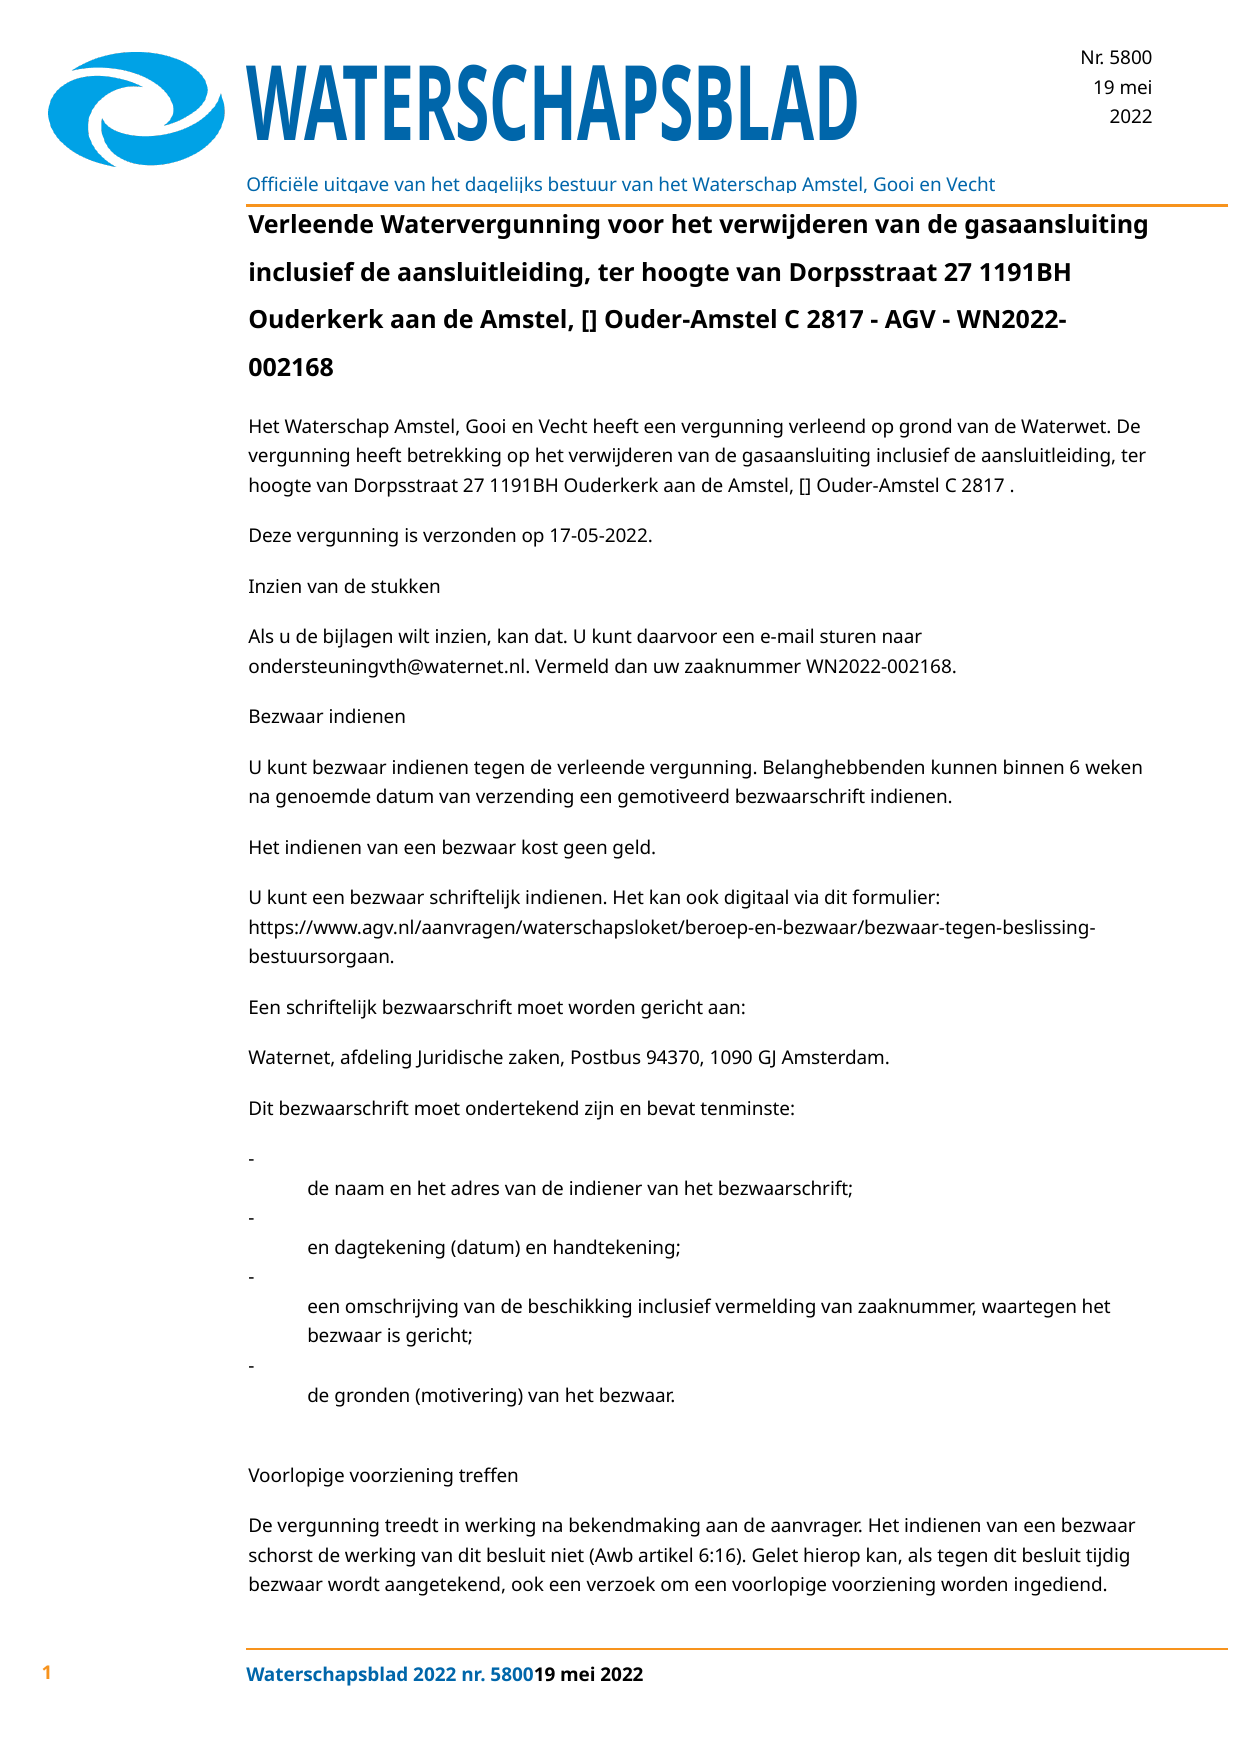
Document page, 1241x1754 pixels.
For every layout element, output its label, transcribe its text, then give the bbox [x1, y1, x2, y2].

text U kunt bezwaar indienen tegen de verleende vergunning. Belanghebbenden kunnen binnen 6 weken na genoemde datum van verzending een gemotiveerd bezwaarschrift indienen. [248, 754, 1152, 809]
text Inzien van de stukken [248, 573, 1152, 599]
list en dagtekening (datum) en handtekening; [248, 1234, 1152, 1260]
text Verleende Watervergunning voor het verwijderen van de gasaansluiting inclusief de aansluitleiding, ter hoogte van Dorpsstraat 27 1191BH Ouderkerk aan de Amstel, [] Ouder-Amstel C 2817 - AGV - WN2022-002168 [248, 207, 1152, 384]
text Bezwaar indienen [248, 703, 1152, 729]
text U kunt een bezwaar schriftelijk indienen. Het kan ook digitaal via dit formulier: https://www.agv.nl/aanvragen/waterschapsloket/beroep-en-bezwaar/bezwaar-tegen-beslissing-bestuursorgaan. [248, 884, 1152, 969]
list de gronden (motivering) van het bezwaar. [248, 1382, 1152, 1408]
text De vergunning treedt in werking na bekendmaking aan de aanvrager. Het indienen van een bezwaar schorst de werking van dit besluit niet (Awb artikel 6:16). Gelet hierop kan, als tegen dit besluit tijdig bezwaar wordt aangetekend, ook een verzoek om een voorlopige voorziening worden ingediend. [248, 1512, 1152, 1597]
picture [41, 47, 231, 172]
text Voorlopige voorziening treffen [248, 1462, 1152, 1488]
text Een schriftelijk bezwaarschrift moet worden gericht aan: [248, 994, 1152, 1020]
text Deze vergunning is verzonden op 17-05-2022. [248, 523, 1152, 548]
list de naam en het adres van de indiener van het bezwaarschrift; [248, 1175, 1152, 1201]
text Waternet, afdeling Juridische zaken, Postbus 94370, 1090 GJ Amsterdam. [248, 1044, 1152, 1070]
text Als u de bijlagen wilt inzien, kan dat. U kunt daarvoor een e-mail sturen naar ondersteuningvth@waternet.nl. Vermeld dan uw zaaknummer WN2022-002168. [248, 623, 1152, 679]
text Dit bezwaarschrift moet ondertekend zijn en bevat tenminste: [248, 1095, 1152, 1121]
text Het indienen van een bezwaar kost geen geld. [248, 834, 1152, 860]
text Het Waterschap Amstel, Gooi en Vecht heeft een vergunning verleend op grond van de Waterwet. De vergunning heeft betrekking op het verwijderen van de gasaansluiting inclusief de aansluitleiding, ter hoogte van Dorpsstraat 27 1191BH Ouderkerk aan de Amstel, [] Ouder-Amstel C 2817 . [248, 413, 1152, 498]
list een omschrijving van de beschikking inclusief vermelding van zaaknummer, waartegen het bezwaar is gericht; [248, 1293, 1152, 1348]
